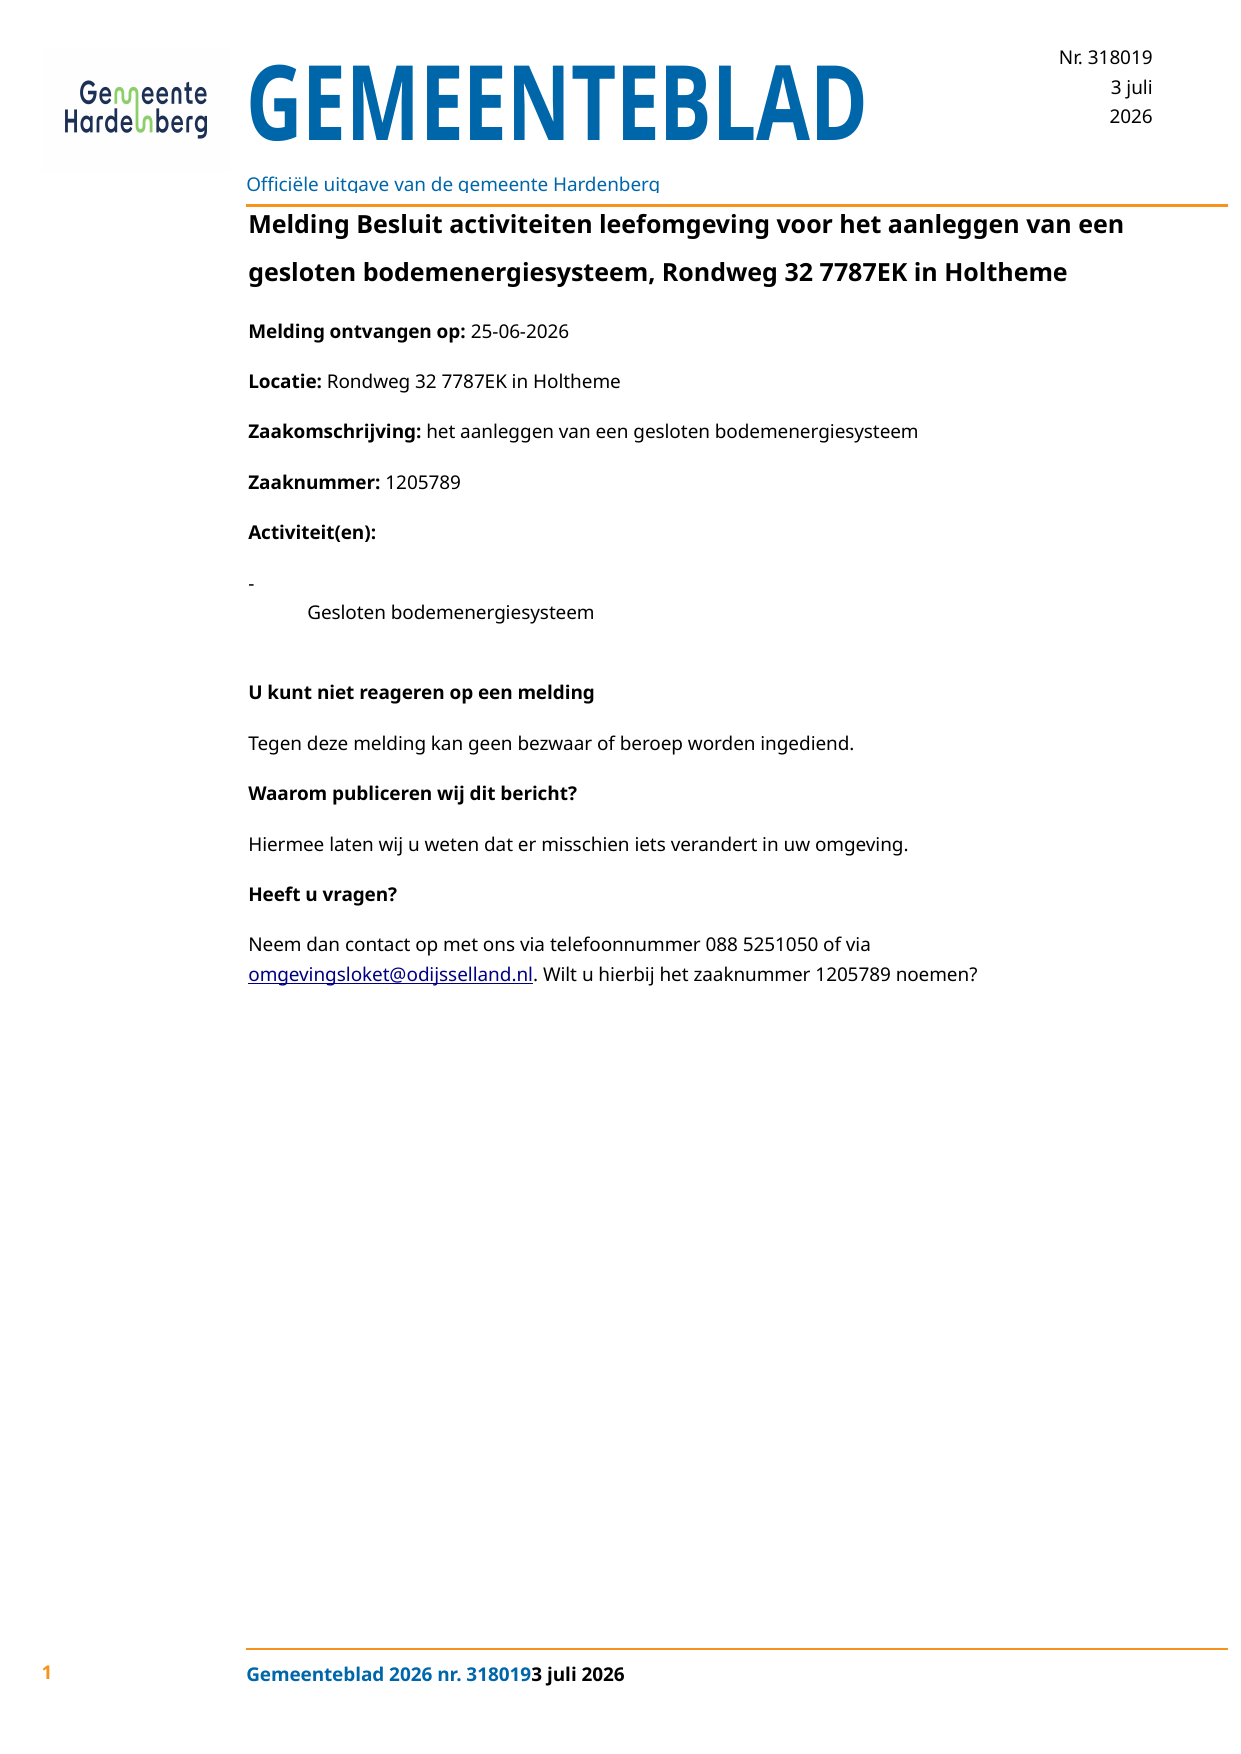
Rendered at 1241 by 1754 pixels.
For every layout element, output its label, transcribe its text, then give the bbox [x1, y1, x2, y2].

text Zaaknummer: 1205789 [248, 469, 1152, 495]
text Activiteit(en): [248, 519, 1152, 545]
text Melding ontvangen op: 25-06-2026 [248, 318, 1152, 344]
text Tegen deze melding kan geen bezwaar of beroep worden ingediend. [248, 730, 1152, 756]
text Neem dan contact op met ons via telefoonnummer 088 5251050 of via omgevingsloket@odijsselland.nl. Wilt u hierbij het zaaknummer 1205789 noemen? [248, 932, 1152, 987]
text Zaakomschrijving: het aanleggen van een gesloten bodemenergiesysteem [248, 419, 1152, 444]
text Locatie: Rondweg 32 7787EK in Holtheme [248, 368, 1152, 394]
text Melding Besluit activiteiten leefomgeving voor het aanleggen van een gesloten bodemenergiesysteem, Rondweg 32 7787EK in Holtheme [248, 207, 1152, 288]
text U kunt niet reageren op een melding [248, 679, 1152, 705]
text Hiermee laten wij u weten dat er misschien iets verandert in uw omgeving. [248, 831, 1152, 857]
text Heeft u vragen? [248, 881, 1152, 907]
text Waarom publiceren wij dit bericht? [248, 780, 1152, 806]
list Gesloten bodemenergiesysteem [248, 599, 1152, 625]
picture [41, 47, 231, 172]
